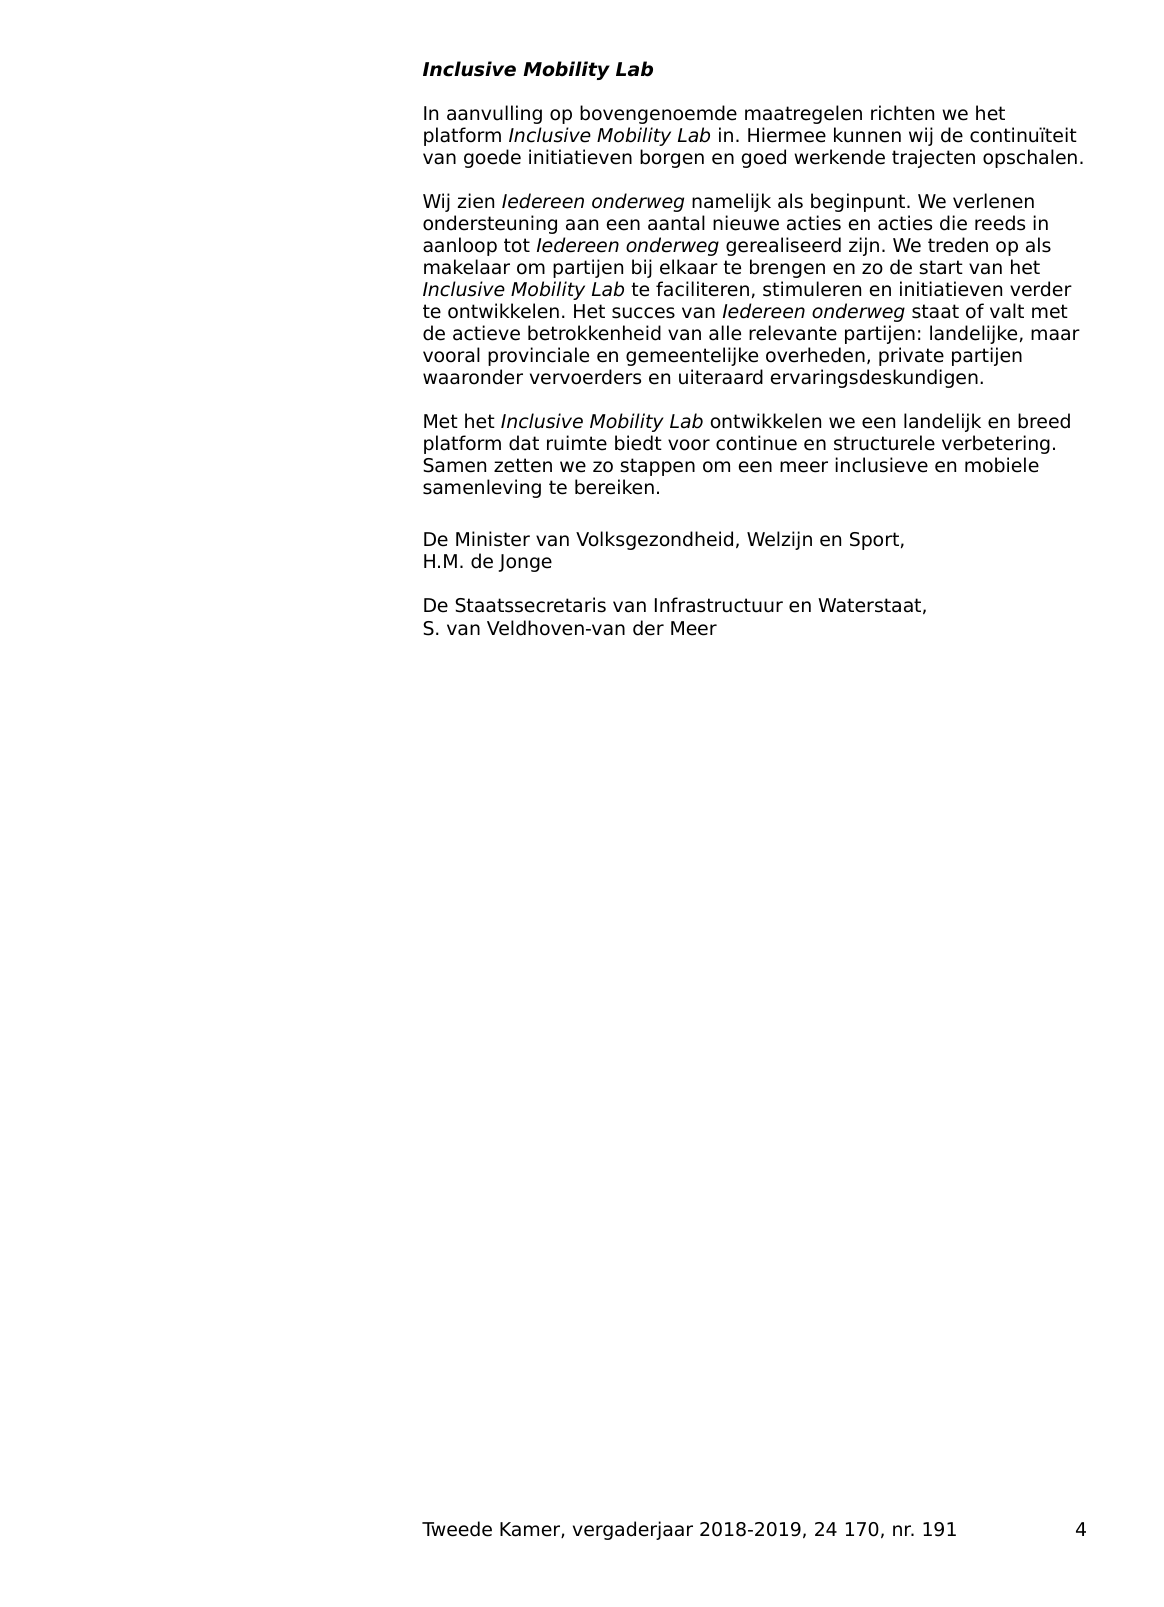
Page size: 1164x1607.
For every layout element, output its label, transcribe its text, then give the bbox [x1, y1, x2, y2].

text De Staatssecretaris van Infrastructuur en Waterstaat, S. van Veldhoven-van der Meer [422, 595, 1087, 639]
subtitle Inclusive Mobility Lab [422, 59, 1087, 81]
text In aanvulling op bovengenoemde maatregelen richten we het platform Inclusive Mobility Lab in. Hiermee kunnen wij de continuïteit van goede initiatieven borgen en goed werkende trajecten opschalen. [422, 103, 1087, 169]
text Met het Inclusive Mobility Lab ontwikkelen we een landelijk en breed platform dat ruimte biedt voor continue en structurele verbetering. Samen zetten we zo stappen om een meer inclusieve en mobiele samenleving te bereiken. [422, 411, 1087, 499]
text Wij zien Iedereen onderweg namelijk als beginpunt. We verlenen ondersteuning aan een aantal nieuwe acties en acties die reeds in aanloop tot Iedereen onderweg gerealiseerd zijn. We treden op als makelaar om partijen bij elkaar te brengen en zo de start van het Inclusive Mobility Lab te faciliteren, stimuleren en initiatieven verder te ontwikkelen. Het succes van Iedereen onderweg staat of valt met de actieve betrokkenheid van alle relevante partijen: landelijke, maar vooral provinciale en gemeentelijke overheden, private partijen waaronder vervoerders en uiteraard ervaringsdeskundigen. [422, 191, 1087, 389]
text De Minister van Volksgezondheid, Welzijn en Sport, H.M. de Jonge [422, 529, 1087, 573]
